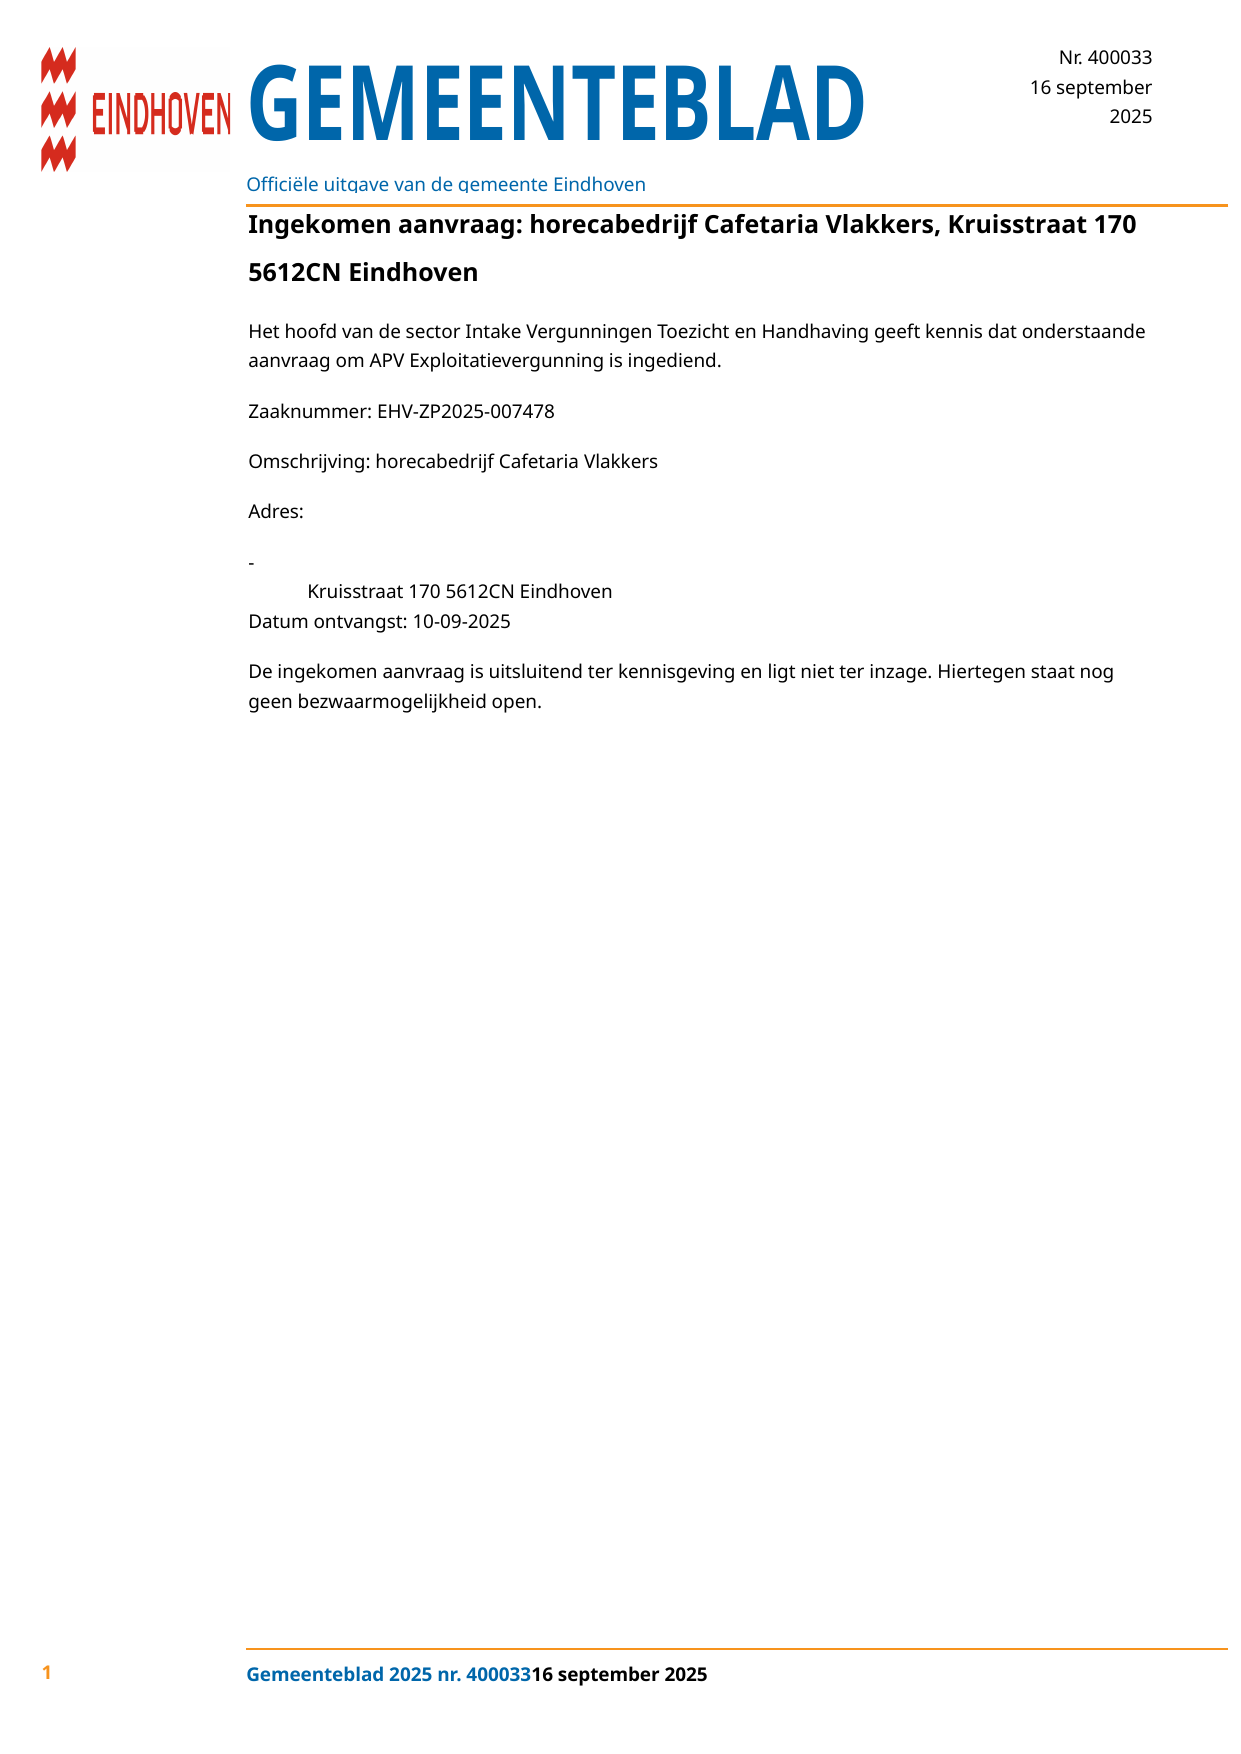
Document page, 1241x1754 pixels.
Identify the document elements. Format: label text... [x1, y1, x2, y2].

picture [41, 47, 231, 172]
text Het hoofd van de sector Intake Vergunningen Toezicht en Handhaving geeft kennis dat onderstaande aanvraag om APV Exploitatievergunning is ingediend. [248, 318, 1152, 373]
text Ingekomen aanvraag: horecabedrijf Cafetaria Vlakkers, Kruisstraat 170 5612CN Eindhoven [248, 207, 1152, 288]
text Zaaknummer: EHV-ZP2025-007478 [248, 398, 1152, 424]
list Kruisstraat 170 5612CN Eindhoven [248, 579, 1152, 604]
text Datum ontvangst: 10-09-2025 [248, 608, 1152, 634]
text Adres: [248, 499, 1152, 524]
text Omschrijving: horecabedrijf Cafetaria Vlakkers [248, 448, 1152, 474]
text De ingekomen aanvraag is uitsluitend ter kennisgeving en ligt niet ter inzage. Hiertegen staat nog geen bezwaarmogelijkheid open. [248, 659, 1152, 714]
